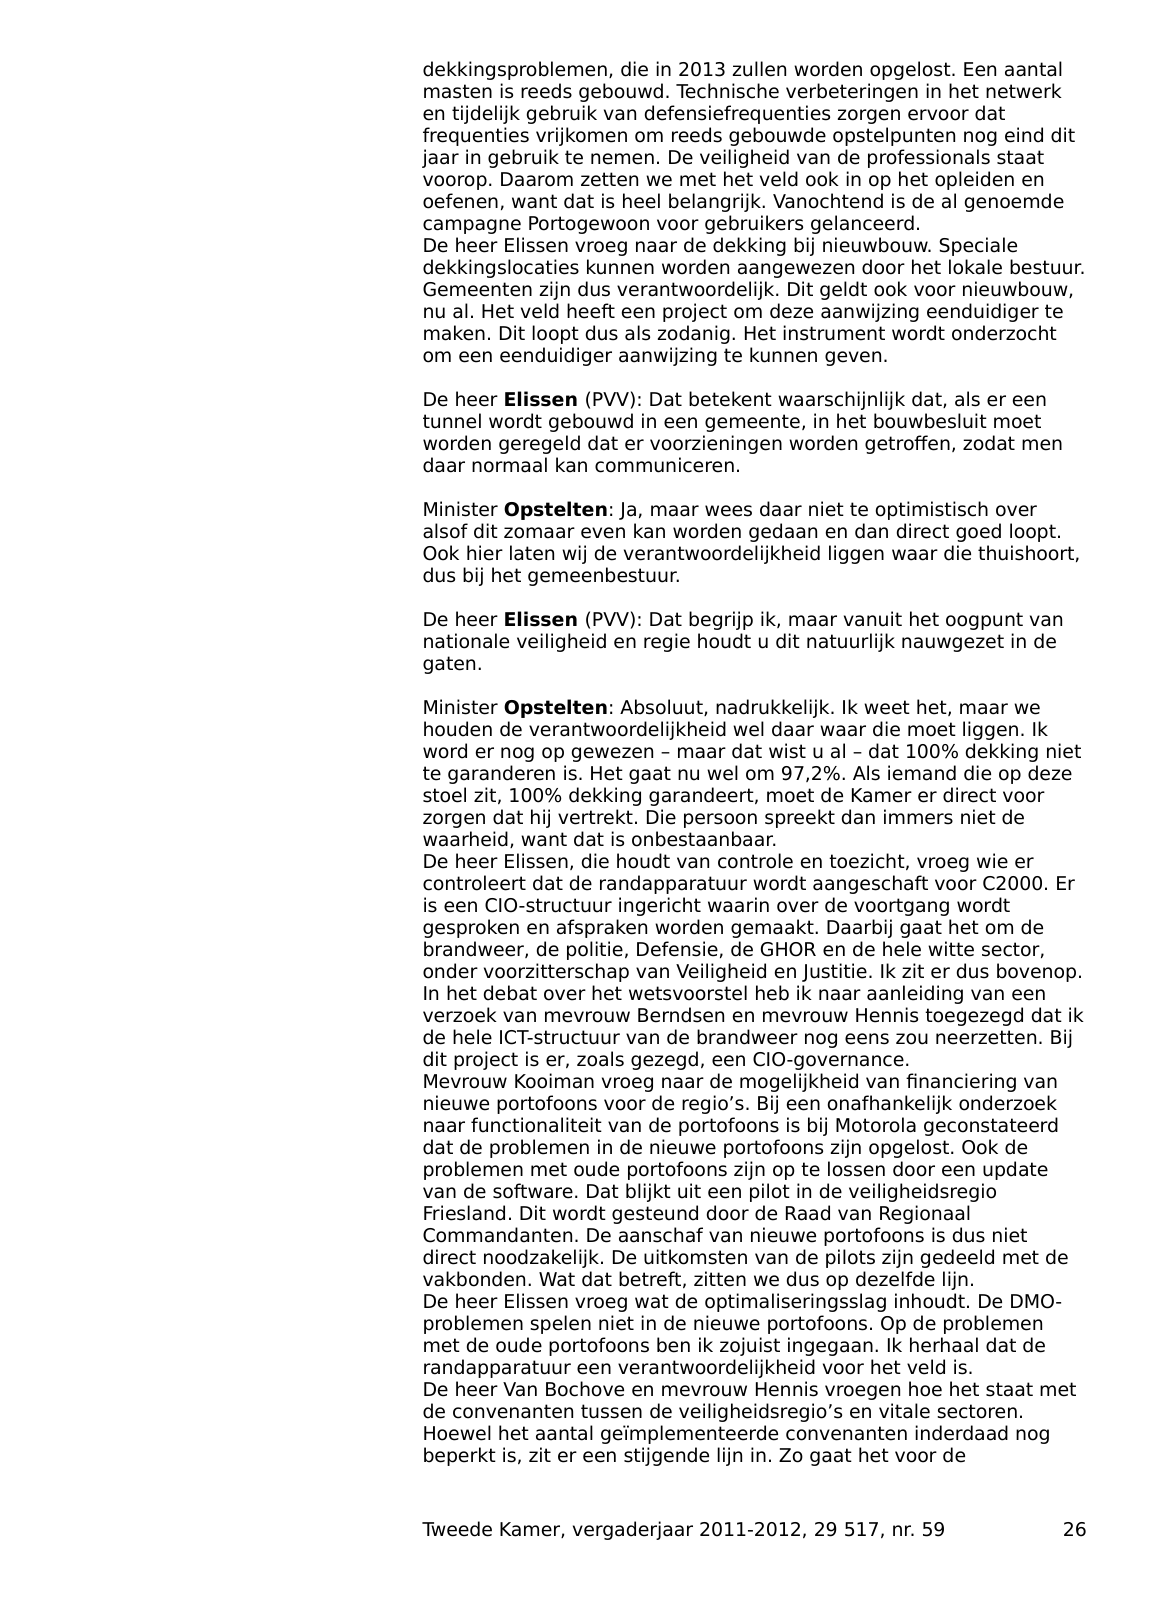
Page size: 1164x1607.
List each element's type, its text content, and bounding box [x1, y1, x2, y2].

text Mevrouw Kooiman vroeg naar de mogelijkheid van financiering van nieuwe portofoons voor de regio’s. Bij een onafhankelijk onderzoek naar functionaliteit van de portofoons is bij Motorola geconstateerd dat de problemen in de nieuwe portofoons zijn opgelost. Ook de problemen met oude portofoons zijn op te lossen door een update van de software. Dat blijkt uit een pilot in de veiligheidsregio Friesland. Dit wordt gesteund door de Raad van Regionaal Commandanten. De aanschaf van nieuwe portofoons is dus niet direct noodzakelijk. De uitkomsten van de pilots zijn gedeeld met de vakbonden. Wat dat betreft, zitten we dus op dezelfde lijn. [422, 1071, 1087, 1291]
text dekkingsproblemen, die in 2013 zullen worden opgelost. Een aantal masten is reeds gebouwd. Technische verbeteringen in het netwerk en tijdelijk gebruik van defensiefrequenties zorgen ervoor dat frequenties vrijkomen om reeds gebouwde opstelpunten nog eind dit jaar in gebruik te nemen. De veiligheid van de professionals staat voorop. Daarom zetten we met het veld ook in op het opleiden en oefenen, want dat is heel belangrijk. Vanochtend is de al genoemde campagne Portogewoon voor gebruikers gelanceerd. [422, 59, 1087, 235]
text De heer Elissen (PVV): Dat betekent waarschijnlijk dat, als er een tunnel wordt gebouwd in een gemeente, in het bouwbesluit moet worden geregeld dat er voorzieningen worden getroffen, zodat men daar normaal kan communiceren. [422, 389, 1087, 477]
text De heer Van Bochove en mevrouw Hennis vroegen hoe het staat met de convenanten tussen de veiligheidsregio’s en vitale sectoren. Hoewel het aantal geïmplementeerde convenanten inderdaad nog beperkt is, zit er een stijgende lijn in. Zo gaat het voor de [422, 1379, 1087, 1467]
text De heer Elissen (PVV): Dat begrijp ik, maar vanuit het oogpunt van nationale veiligheid en regie houdt u dit natuurlijk nauwgezet in de gaten. [422, 609, 1087, 675]
text De heer Elissen vroeg naar de dekking bij nieuwbouw. Speciale dekkingslocaties kunnen worden aangewezen door het lokale bestuur. Gemeenten zijn dus verantwoordelijk. Dit geldt ook voor nieuwbouw, nu al. Het veld heeft een project om deze aanwijzing eenduidiger te maken. Dit loopt dus als zodanig. Het instrument wordt onderzocht om een eenduidiger aanwijzing te kunnen geven. [422, 235, 1087, 367]
text De heer Elissen, die houdt van controle en toezicht, vroeg wie er controleert dat de randapparatuur wordt aangeschaft voor C2000. Er is een CIO-structuur ingericht waarin over de voortgang wordt gesproken en afspraken worden gemaakt. Daarbij gaat het om de brandweer, de politie, Defensie, de GHOR en de hele witte sector, onder voorzitterschap van Veiligheid en Justitie. Ik zit er dus bovenop. In het debat over het wetsvoorstel heb ik naar aanleiding van een verzoek van mevrouw Berndsen en mevrouw Hennis toegezegd dat ik de hele ICT-structuur van de brandweer nog eens zou neerzetten. Bij dit project is er, zoals gezegd, een CIO-governance. [422, 851, 1087, 1071]
text Minister Opstelten: Ja, maar wees daar niet te optimistisch over alsof dit zomaar even kan worden gedaan en dan direct goed loopt. Ook hier laten wij de verantwoordelijkheid liggen waar die thuishoort, dus bij het gemeenbestuur. [422, 499, 1087, 587]
text De heer Elissen vroeg wat de optimaliseringsslag inhoudt. De DMO-problemen spelen niet in de nieuwe portofoons. Op de problemen met de oude portofoons ben ik zojuist ingegaan. Ik herhaal dat de randapparatuur een verantwoordelijkheid voor het veld is. [422, 1291, 1087, 1379]
text Minister Opstelten: Absoluut, nadrukkelijk. Ik weet het, maar we houden de verantwoordelijkheid wel daar waar die moet liggen. Ik word er nog op gewezen – maar dat wist u al – dat 100% dekking niet te garanderen is. Het gaat nu wel om 97,2%. Als iemand die op deze stoel zit, 100% dekking garandeert, moet de Kamer er direct voor zorgen dat hij vertrekt. Die persoon spreekt dan immers niet de waarheid, want dat is onbestaanbaar. [422, 697, 1087, 851]
